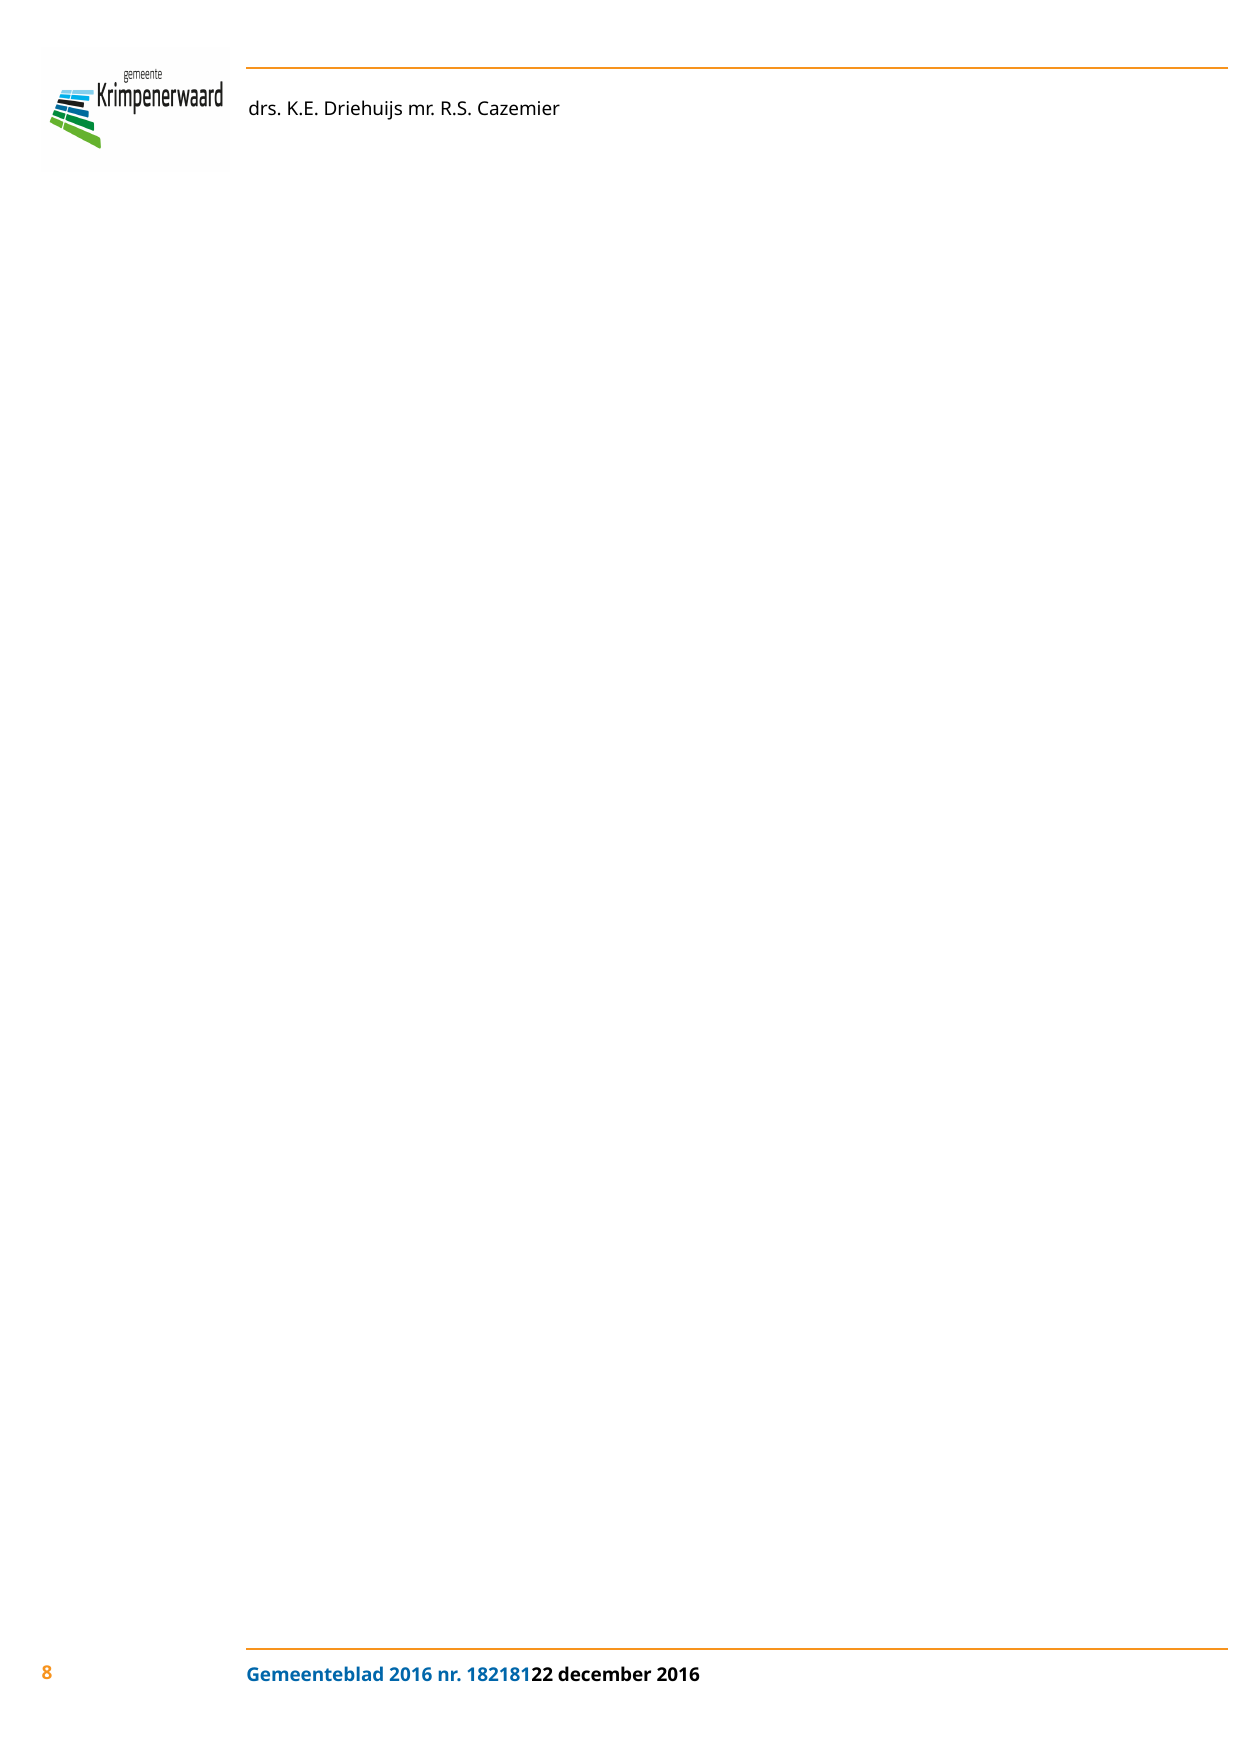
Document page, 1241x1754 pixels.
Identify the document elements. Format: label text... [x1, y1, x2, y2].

text drs. K.E. Driehuijs mr. R.S. Cazemier [248, 95, 1152, 121]
picture [41, 47, 231, 172]
